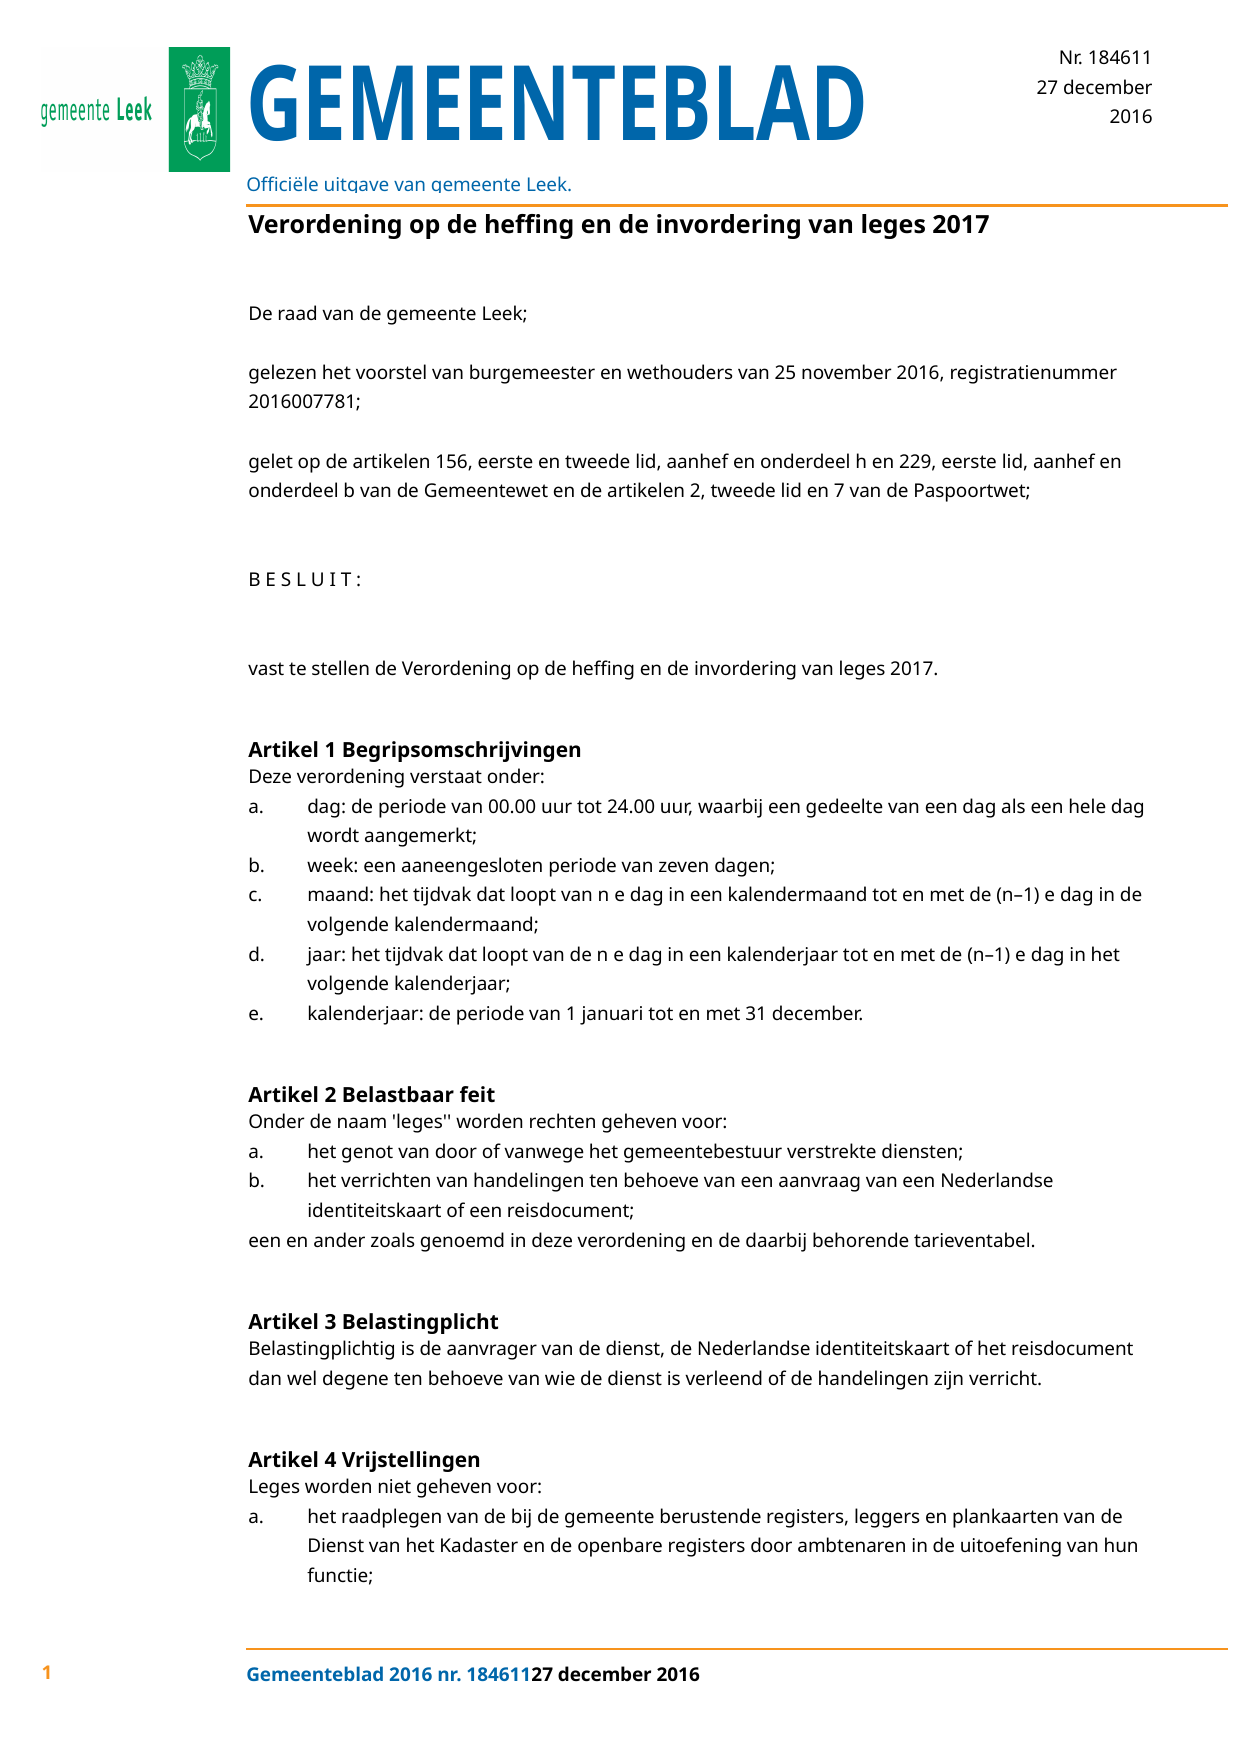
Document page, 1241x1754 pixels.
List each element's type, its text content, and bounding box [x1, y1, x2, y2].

text Belastingplichtig is de aanvrager van de dienst, de Nederlandse identiteitskaart of het reisdocument dan wel degene ten behoeve van wie de dienst is verleend of de handelingen zijn verricht. [248, 1335, 1152, 1391]
list jaar: het tijdvak dat loopt van de n e dag in een kalenderjaar tot en met de (n–1) e dag in het volgende kalenderjaar; [248, 941, 1152, 996]
text gelet op de artikelen 156, eerste en tweede lid, aanhef en onderdeel h en 229, eerste lid, aanhef en onderdeel b van de Gemeentewet en de artikelen 2, tweede lid en 7 van de Paspoortwet; [248, 448, 1152, 503]
text Artikel 4 Vrijstellingen [248, 1445, 1152, 1473]
text een en ander zoals genoemd in deze verordening en de daarbij behorende tarieventabel. [248, 1227, 1152, 1252]
text Leges worden niet geheven voor: [248, 1473, 1152, 1499]
text B E S L U I T : [248, 566, 1152, 592]
list het verrichten van handelingen ten behoeve van een aanvraag van een Nederlandse identiteitskaart of een reisdocument; [248, 1168, 1152, 1223]
text vast te stellen de Verordening op de heffing en de invordering van leges 2017. [248, 655, 1152, 681]
list maand: het tijdvak dat loopt van n e dag in een kalendermaand tot en met de (n–1) e dag in de volgende kalendermaand; [248, 882, 1152, 937]
text De raad van de gemeente Leek; [248, 300, 1152, 326]
text Artikel 3 Belastingplicht [248, 1307, 1152, 1335]
list het raadplegen van de bij de gemeente berustende registers, leggers en plankaarten van de Dienst van het Kadaster en de openbare registers door ambtenaren in de uitoefening van hun functie; [248, 1503, 1152, 1588]
text Onder de naam 'leges'' worden rechten geheven voor: [248, 1108, 1152, 1134]
picture [41, 47, 231, 172]
list dag: de periode van 00.00 uur tot 24.00 uur, waarbij een gedeelte van een dag als een hele dag wordt aangemerkt; [248, 793, 1152, 848]
list week: een aaneengesloten periode van zeven dagen; [248, 852, 1152, 878]
text Artikel 1 Begripsomschrijvingen [248, 735, 1152, 763]
text Verordening op de heffing en de invordering van leges 2017 [248, 207, 1152, 241]
list het genot van door of vanwege het gemeentebestuur verstrekte diensten; [248, 1138, 1152, 1164]
list kalenderjaar: de periode van 1 januari tot en met 31 december. [248, 1000, 1152, 1026]
text Deze verordening verstaat onder: [248, 763, 1152, 789]
text Artikel 2 Belastbaar feit [248, 1080, 1152, 1108]
text gelezen het voorstel van burgemeester en wethouders van 25 november 2016, registratienummer 2016007781; [248, 359, 1152, 414]
